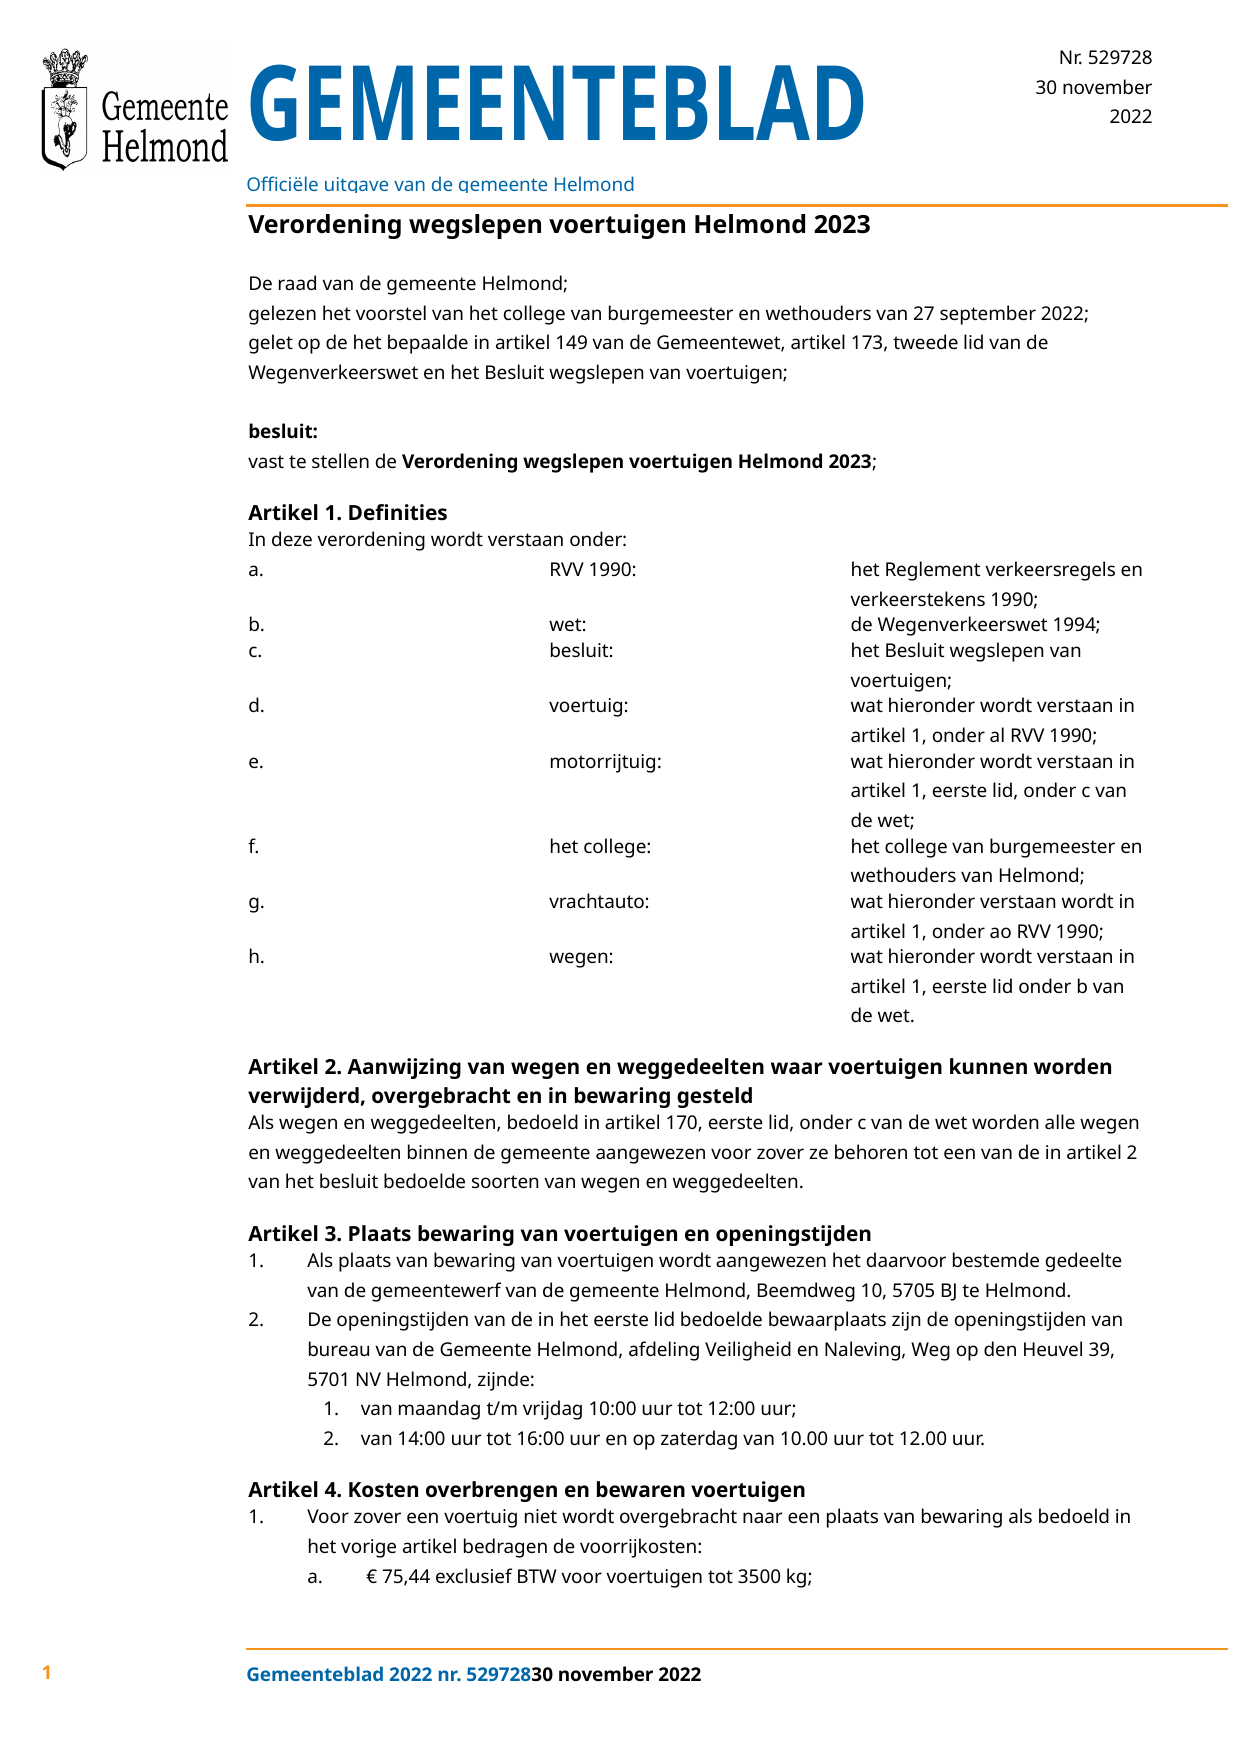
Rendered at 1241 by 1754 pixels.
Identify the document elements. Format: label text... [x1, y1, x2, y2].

table_header a. [248, 556, 549, 612]
text Artikel 2. Aanwijzing van wegen en weggedeelten waar voertuigen kunnen worden verwijderd, overgebracht en in bewaring gesteld [248, 1052, 1152, 1109]
table_cell e. [248, 748, 549, 833]
table_cell het college: [549, 833, 850, 888]
list € 75,44 exclusief BTW voor voertuigen tot 3500 kg; [307, 1563, 1152, 1589]
text De raad van de gemeente Helmond; [248, 270, 1152, 296]
table_cell het college van burgemeester en wethouders van Helmond; [850, 833, 1152, 888]
table_cell de Wegenverkeerswet 1994; [850, 612, 1152, 637]
table_cell wat hieronder verstaan wordt in artikel 1, onder ao RVV 1990; [850, 888, 1152, 943]
table_cell h. [248, 944, 549, 1028]
table_cell wat hieronder wordt verstaan in artikel 1, eerste lid onder b van de wet. [850, 944, 1152, 1028]
list van 14:00 uur tot 16:00 uur en op zaterdag van 10.00 uur tot 12.00 uur. [323, 1425, 1152, 1451]
table_cell f. [248, 833, 549, 888]
text Als wegen en weggedeelten, bedoeld in artikel 170, eerste lid, onder c van de wet worden alle wegen en weggedeelten binnen de gemeente aangewezen voor zover ze behoren tot een van de in artikel 2 van het besluit bedoelde soorten van wegen en weggedeelten. [248, 1109, 1152, 1194]
table_cell wat hieronder wordt verstaan in artikel 1, eerste lid, onder c van de wet; [850, 748, 1152, 833]
table_cell c. [248, 638, 549, 693]
text vast te stellen de Verordening wegslepen voertuigen Helmond 2023; [248, 448, 1152, 473]
table_cell besluit: [549, 638, 850, 693]
text In deze verordening wordt verstaan onder: [248, 527, 1152, 552]
table_cell b. [248, 612, 549, 637]
table_cell wegen: [549, 944, 850, 1028]
text gelet op de het bepaalde in artikel 149 van de Gemeentewet, artikel 173, tweede lid van de Wegenverkeerswet en het Besluit wegslepen van voertuigen; [248, 329, 1152, 385]
table_cell voertuig: [549, 693, 850, 748]
table_cell g. [248, 888, 549, 943]
list Voor zover een voertuig niet wordt overgebracht naar een plaats van bewaring als bedoeld in het vorige artikel bedragen de voorrijkosten: [248, 1504, 1152, 1559]
table_cell motorrijtuig: [549, 748, 850, 833]
text besluit: [248, 418, 1152, 444]
table_cell wet: [549, 612, 850, 637]
text gelezen het voorstel van het college van burgemeester en wethouders van 27 september 2022; [248, 300, 1152, 326]
table_header het Reglement verkeersregels en verkeerstekens 1990; [850, 556, 1152, 612]
text Artikel 1. Definities [248, 498, 1152, 527]
table_cell het Besluit wegslepen van voertuigen; [850, 638, 1152, 693]
text Artikel 4. Kosten overbrengen en bewaren voertuigen [248, 1475, 1152, 1504]
table_cell wat hieronder wordt verstaan in artikel 1, onder al RVV 1990; [850, 693, 1152, 748]
text Artikel 3. Plaats bewaring van voertuigen en openingstijden [248, 1219, 1152, 1247]
list van maandag t/m vrijdag 10:00 uur tot 12:00 uur; [323, 1395, 1152, 1421]
picture [41, 47, 231, 172]
table_header RVV 1990: [549, 556, 850, 612]
text Verordening wegslepen voertuigen Helmond 2023 [248, 207, 1152, 241]
table_cell d. [248, 693, 549, 748]
list Als plaats van bewaring van voertuigen wordt aangewezen het daarvoor bestemde gedeelte van de gemeentewerf van de gemeente Helmond, Beemdweg 10, 5705 BJ te Helmond. [248, 1247, 1152, 1303]
table_cell vrachtauto: [549, 888, 850, 943]
list De openingstijden van de in het eerste lid bedoelde bewaarplaats zijn de openingstijden van bureau van de Gemeente Helmond, afdeling Veiligheid en Naleving, Weg op den Heuvel 39, 5701 NV Helmond, zijnde: [248, 1307, 1152, 1391]
